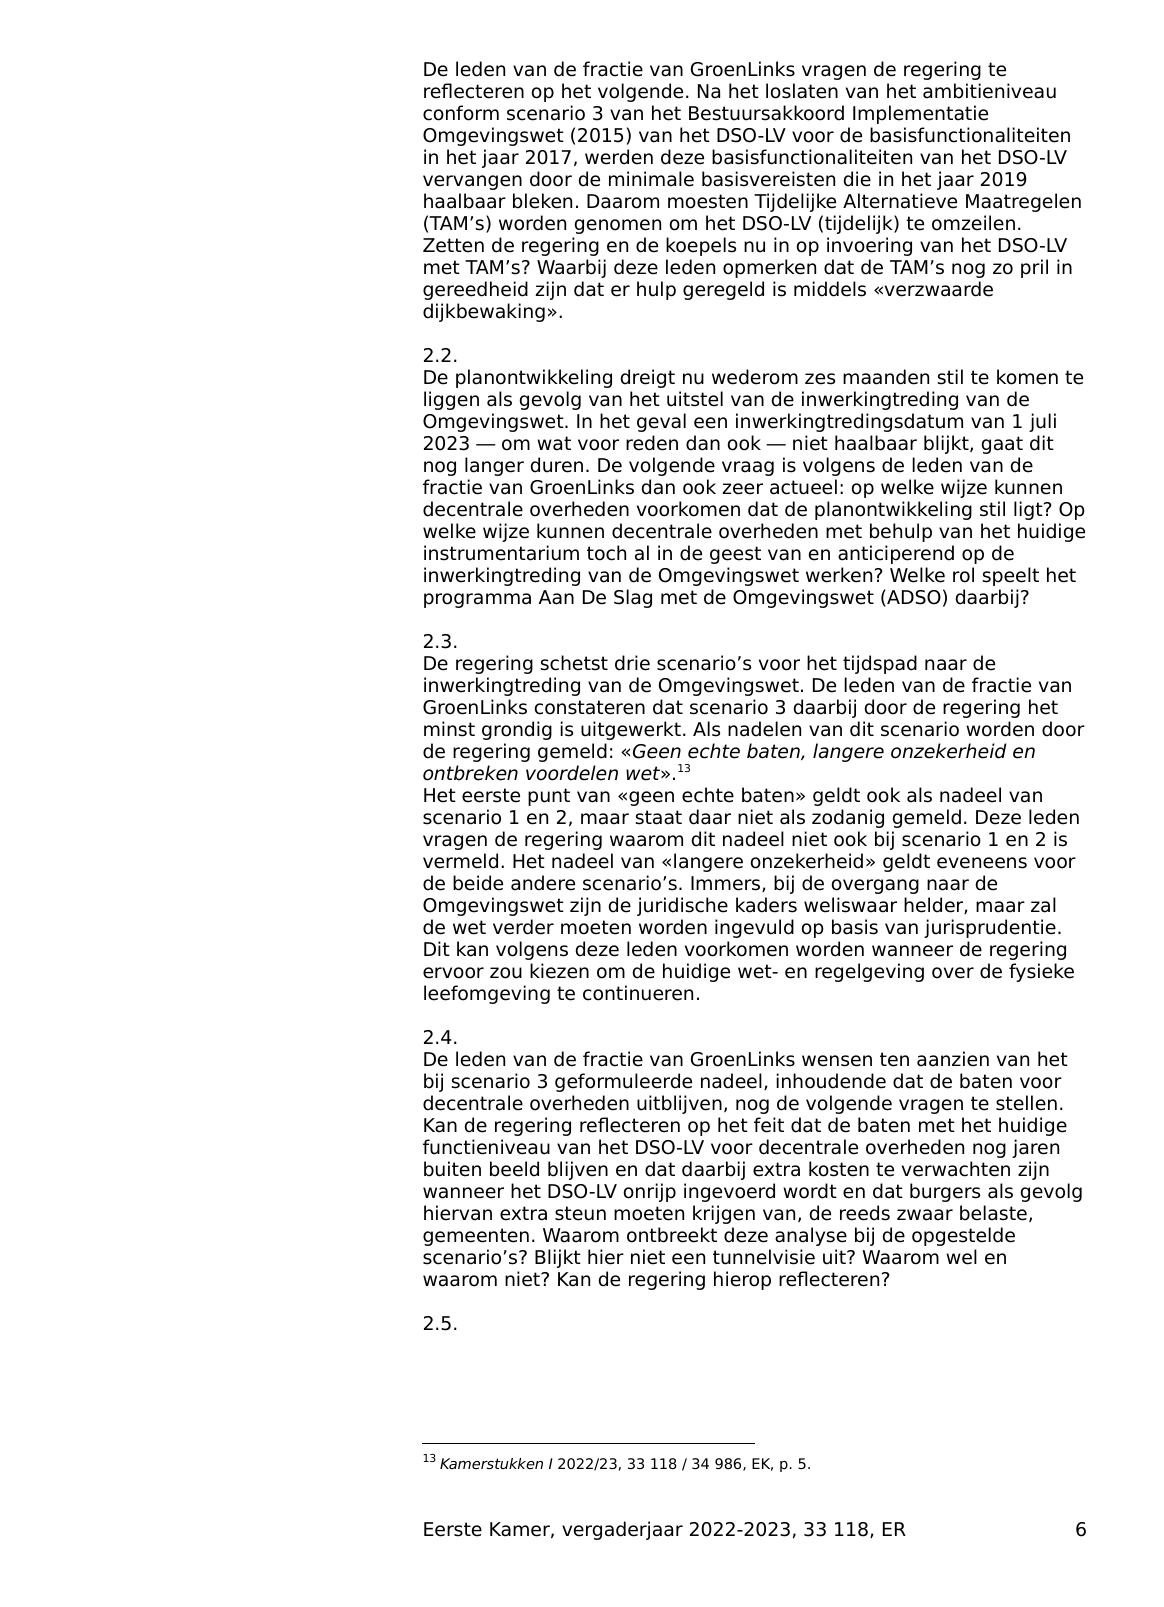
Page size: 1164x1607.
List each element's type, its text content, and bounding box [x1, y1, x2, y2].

text 2.3. [422, 631, 1087, 653]
text De leden van de fractie van GroenLinks vragen de regering te reflecteren op het volgende. Na het loslaten van het ambitieniveau conform scenario 3 van het Bestuursakkoord Implementatie Omgevingswet (2015) van het DSO-LV voor de basisfunctionaliteiten in het jaar 2017, werden deze basisfunctionaliteiten van het DSO-LV vervangen door de minimale basisvereisten die in het jaar 2019 haalbaar bleken. Daarom moesten Tijdelijke Alternatieve Maatregelen (TAM’s) worden genomen om het DSO-LV (tijdelijk) te omzeilen. Zetten de regering en de koepels nu in op invoering van het DSO-LV met TAM’s? Waarbij deze leden opmerken dat de TAM’s nog zo pril in gereedheid zijn dat er hulp geregeld is middels «verzwaarde dijkbewaking». [422, 59, 1087, 323]
text Het eerste punt van «geen echte baten» geldt ook als nadeel van scenario 1 en 2, maar staat daar niet als zodanig gemeld. Deze leden vragen de regering waarom dit nadeel niet ook bij scenario 1 en 2 is vermeld. Het nadeel van «langere onzekerheid» geldt eveneens voor de beide andere scenario’s. Immers, bij de overgang naar de Omgevingswet zijn de juridische kaders weliswaar helder, maar zal de wet verder moeten worden ingevuld op basis van jurisprudentie. Dit kan volgens deze leden voorkomen worden wanneer de regering ervoor zou kiezen om de huidige wet- en regelgeving over de fysieke leefomgeving te continueren. [422, 785, 1087, 1004]
text 2.5. [422, 1313, 1087, 1335]
text 2.4. [422, 1027, 1087, 1049]
text 2.2. [422, 345, 1087, 367]
text Kamerstukken I 2022/23, 33 118 / 34 986, EK, p. 5. [422, 1452, 1087, 1474]
text De leden van de fractie van GroenLinks wensen ten aanzien van het bij scenario 3 geformuleerde nadeel, inhoudende dat de baten voor decentrale overheden uitblijven, nog de volgende vragen te stellen. Kan de regering reflecteren op het feit dat de baten met het huidige functieniveau van het DSO-LV voor decentrale overheden nog jaren buiten beeld blijven en dat daarbij extra kosten te verwachten zijn wanneer het DSO-LV onrijp ingevoerd wordt en dat burgers als gevolg hiervan extra steun moeten krijgen van, de reeds zwaar belaste, gemeenten. Waarom ontbreekt deze analyse bij de opgestelde scenario’s? Blijkt hier niet een tunnelvisie uit? Waarom wel en waarom niet? Kan de regering hierop reflecteren? [422, 1049, 1087, 1291]
text De regering schetst drie scenario’s voor het tijdspad naar de inwerkingtreding van de Omgevingswet. De leden van de fractie van GroenLinks constateren dat scenario 3 daarbij door de regering het minst grondig is uitgewerkt. Als nadelen van dit scenario worden door de regering gemeld: «Geen echte baten, langere onzekerheid en ontbreken voordelen wet». [422, 653, 1087, 785]
text De planontwikkeling dreigt nu wederom zes maanden stil te komen te liggen als gevolg van het uitstel van de inwerkingtreding van de Omgevingswet. In het geval een inwerkingtredingsdatum van 1 juli 2023 ― om wat voor reden dan ook ― niet haalbaar blijkt, gaat dit nog langer duren. De volgende vraag is volgens de leden van de fractie van GroenLinks dan ook zeer actueel: op welke wijze kunnen decentrale overheden voorkomen dat de planontwikkeling stil ligt? Op welke wijze kunnen decentrale overheden met behulp van het huidige instrumentarium toch al in de geest van en anticiperend op de inwerkingtreding van de Omgevingswet werken? Welke rol speelt het programma Aan De Slag met de Omgevingswet (ADSO) daarbij? [422, 367, 1087, 609]
